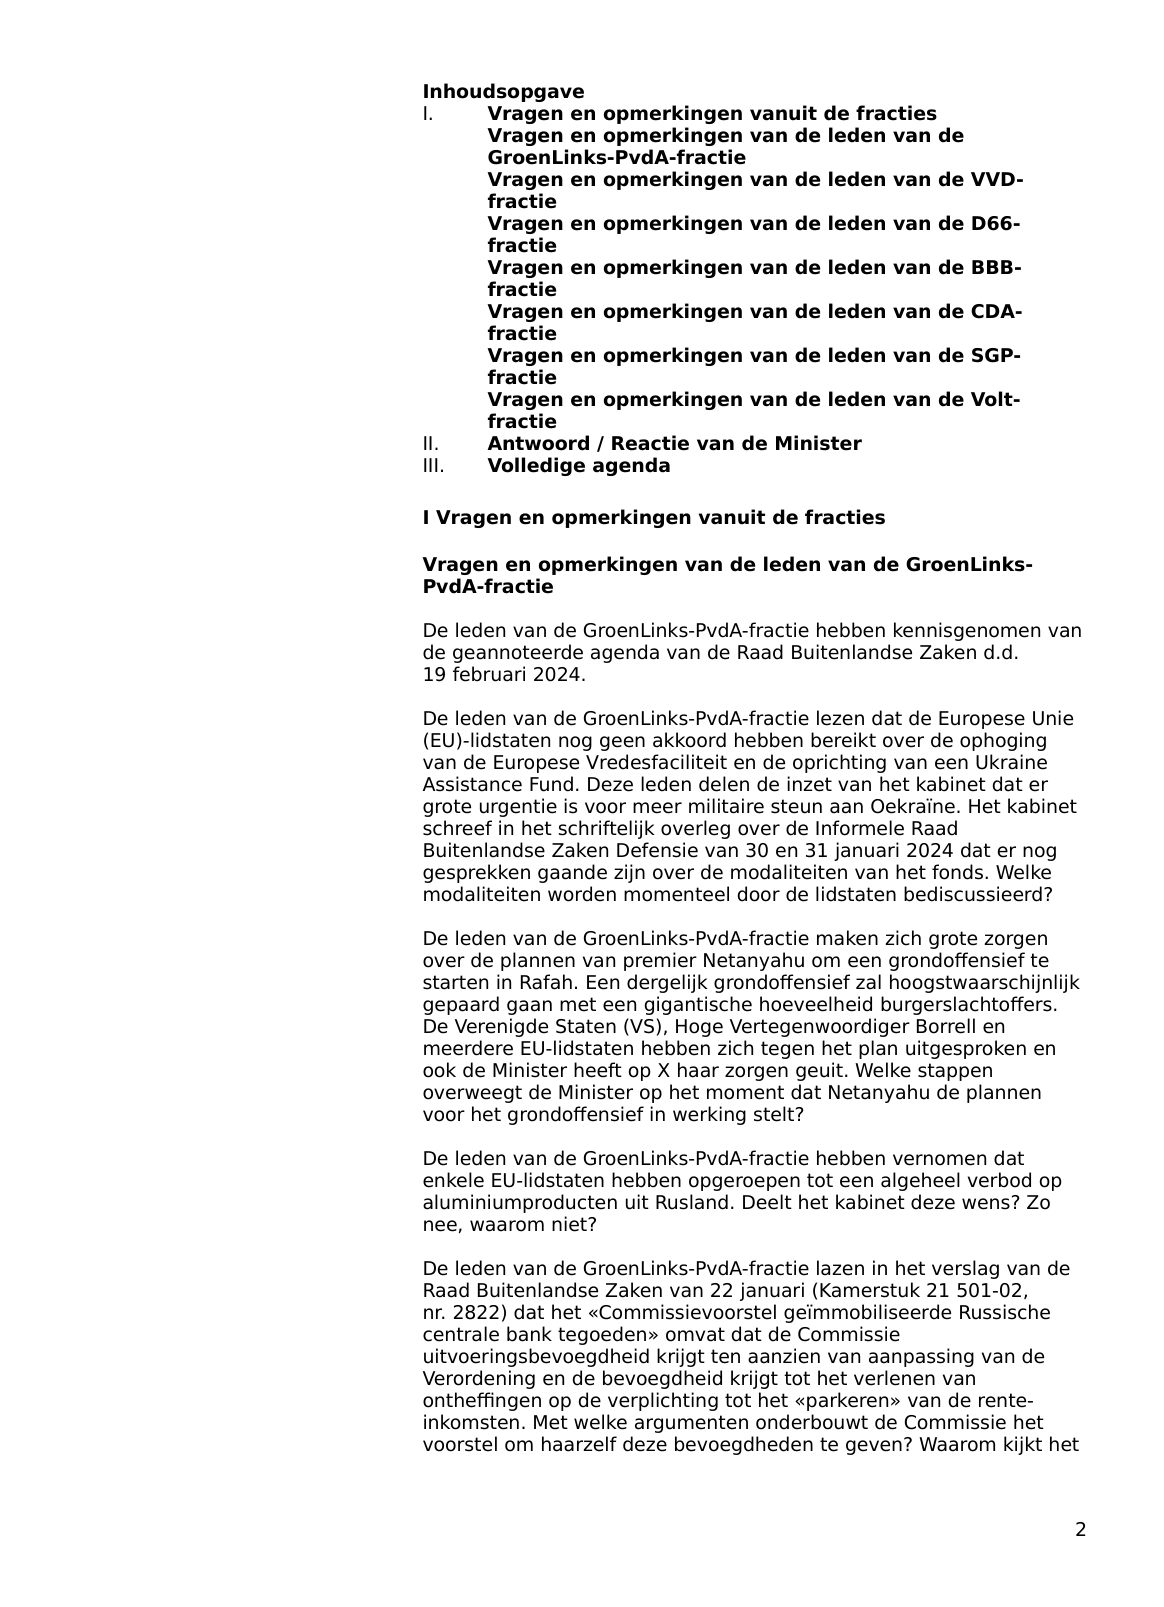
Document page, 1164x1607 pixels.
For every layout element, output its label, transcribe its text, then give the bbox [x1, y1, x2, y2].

text De leden van de GroenLinks-PvdA-fractie lezen dat de Europese Unie (EU)-lidstaten nog geen akkoord hebben bereikt over de ophoging van de Europese Vredesfaciliteit en de oprichting van een Ukraine Assistance Fund. Deze leden delen de inzet van het kabinet dat er grote urgentie is voor meer militaire steun aan Oekraïne. Het kabinet schreef in het schriftelijk overleg over de Informele Raad Buitenlandse Zaken Defensie van 30 en 31 januari 2024 dat er nog gesprekken gaande zijn over de modaliteiten van het fonds. Welke modaliteiten worden momenteel door de lidstaten bediscussieerd? [422, 708, 1087, 906]
text De leden van de GroenLinks-PvdA-fractie maken zich grote zorgen over de plannen van premier Netanyahu om een grondoffensief te starten in Rafah. Een dergelijk grondoffensief zal hoogstwaarschijnlijk gepaard gaan met een gigantische hoeveelheid burgerslachtoffers. De Verenigde Staten (VS), Hoge Vertegenwoordiger Borrell en meerdere EU-lidstaten hebben zich tegen het plan uitgesproken en ook de Minister heeft op X haar zorgen geuit. Welke stappen overweegt de Minister op het moment dat Netanyahu de plannen voor het grondoffensief in werking stelt? [422, 928, 1087, 1126]
text De leden van de GroenLinks-PvdA-fractie hebben kennisgenomen van de geannoteerde agenda van de Raad Buitenlandse Zaken d.d. 19 februari 2024. [422, 620, 1087, 686]
text I. Vragen en opmerkingen vanuit de fracties [422, 103, 1087, 125]
text Vragen en opmerkingen van de leden van de Volt-fractie [487, 389, 1087, 433]
subtitle Inhoudsopgave [422, 81, 1087, 103]
text III. Volledige agenda [422, 455, 1087, 477]
text De leden van de GroenLinks-PvdA-fractie hebben vernomen dat enkele EU-lidstaten hebben opgeroepen tot een algeheel verbod op aluminiumproducten uit Rusland. Deelt het kabinet deze wens? Zo nee, waarom niet? [422, 1148, 1087, 1236]
text Vragen en opmerkingen van de leden van de GroenLinks-PvdA-fractie [487, 125, 1087, 169]
text De leden van de GroenLinks-PvdA-fractie lazen in het verslag van de Raad Buitenlandse Zaken van 22 januari (Kamerstuk 21 501-02, nr. 2822) dat het «Commissievoorstel geïmmobiliseerde Russische centrale bank tegoeden» omvat dat de Commissie uitvoeringsbevoegdheid krijgt ten aanzien van aanpassing van de Verordening en de bevoegdheid krijgt tot het verlenen van ontheffingen op de verplichting tot het «parkeren» van de rente-inkomsten. Met welke argumenten onderbouwt de Commissie het voorstel om haarzelf deze bevoegdheden te geven? Waarom kijkt het [422, 1258, 1087, 1456]
text II. Antwoord / Reactie van de Minister [422, 433, 1087, 455]
text Vragen en opmerkingen van de leden van de SGP-fractie [487, 345, 1087, 389]
subtitle I Vragen en opmerkingen vanuit de fracties [422, 507, 1087, 529]
text Vragen en opmerkingen van de leden van de BBB-fractie [487, 257, 1087, 301]
text Vragen en opmerkingen van de leden van de CDA-fractie [487, 301, 1087, 345]
text Vragen en opmerkingen van de leden van de VVD-fractie [487, 169, 1087, 213]
subtitle Vragen en opmerkingen van de leden van de GroenLinks-PvdA-fractie [422, 554, 1087, 598]
text Vragen en opmerkingen van de leden van de D66-fractie [487, 213, 1087, 257]
